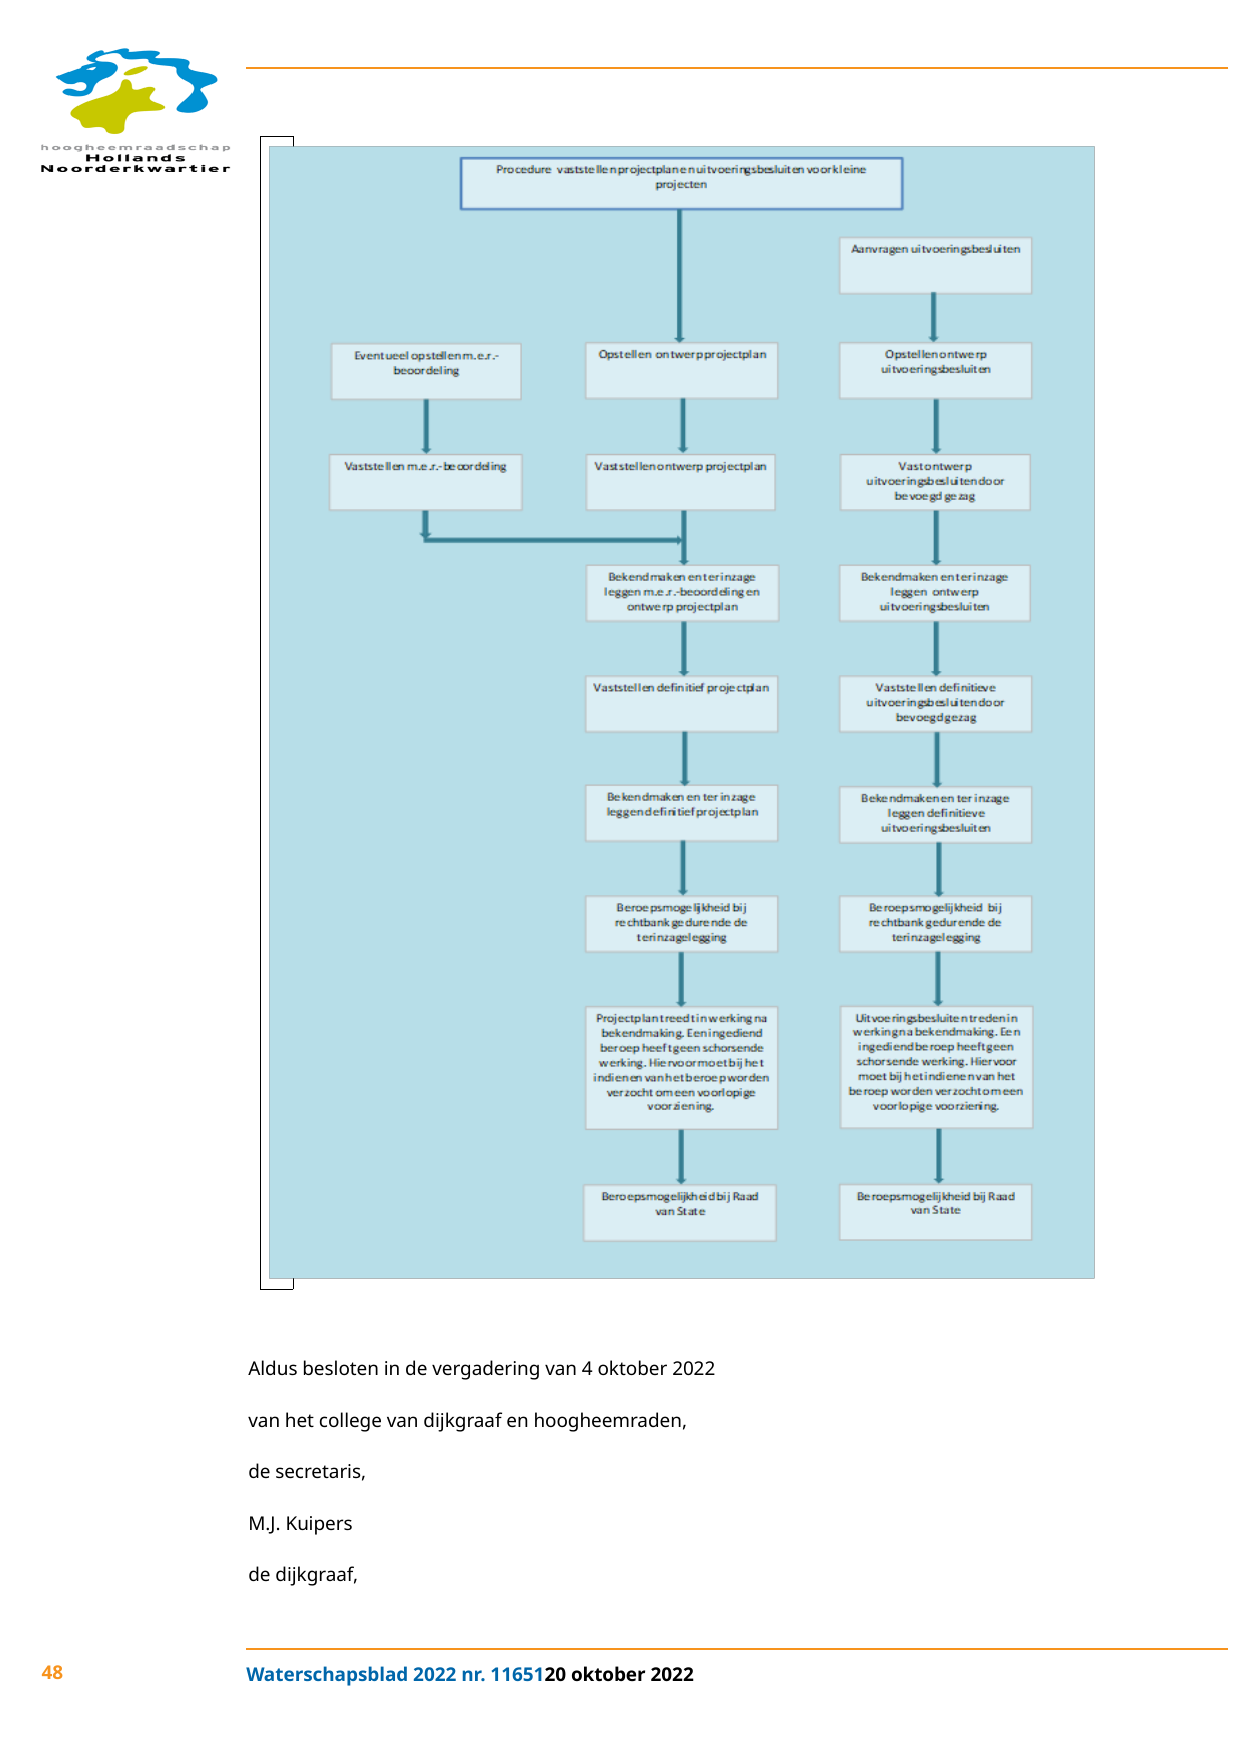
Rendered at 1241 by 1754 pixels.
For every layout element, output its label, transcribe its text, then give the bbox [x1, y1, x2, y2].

text van het college van dijkgraaf en hoogheemraden, [248, 1407, 1152, 1433]
text de dijkgraaf, [248, 1561, 1152, 1587]
picture [268, 145, 1096, 1280]
text M.J. Kuipers [248, 1510, 1152, 1536]
text Aldus besloten in de vergadering van 4 oktober 2022 [248, 1356, 1152, 1381]
text de secretaris, [248, 1458, 1152, 1484]
picture [41, 47, 231, 172]
